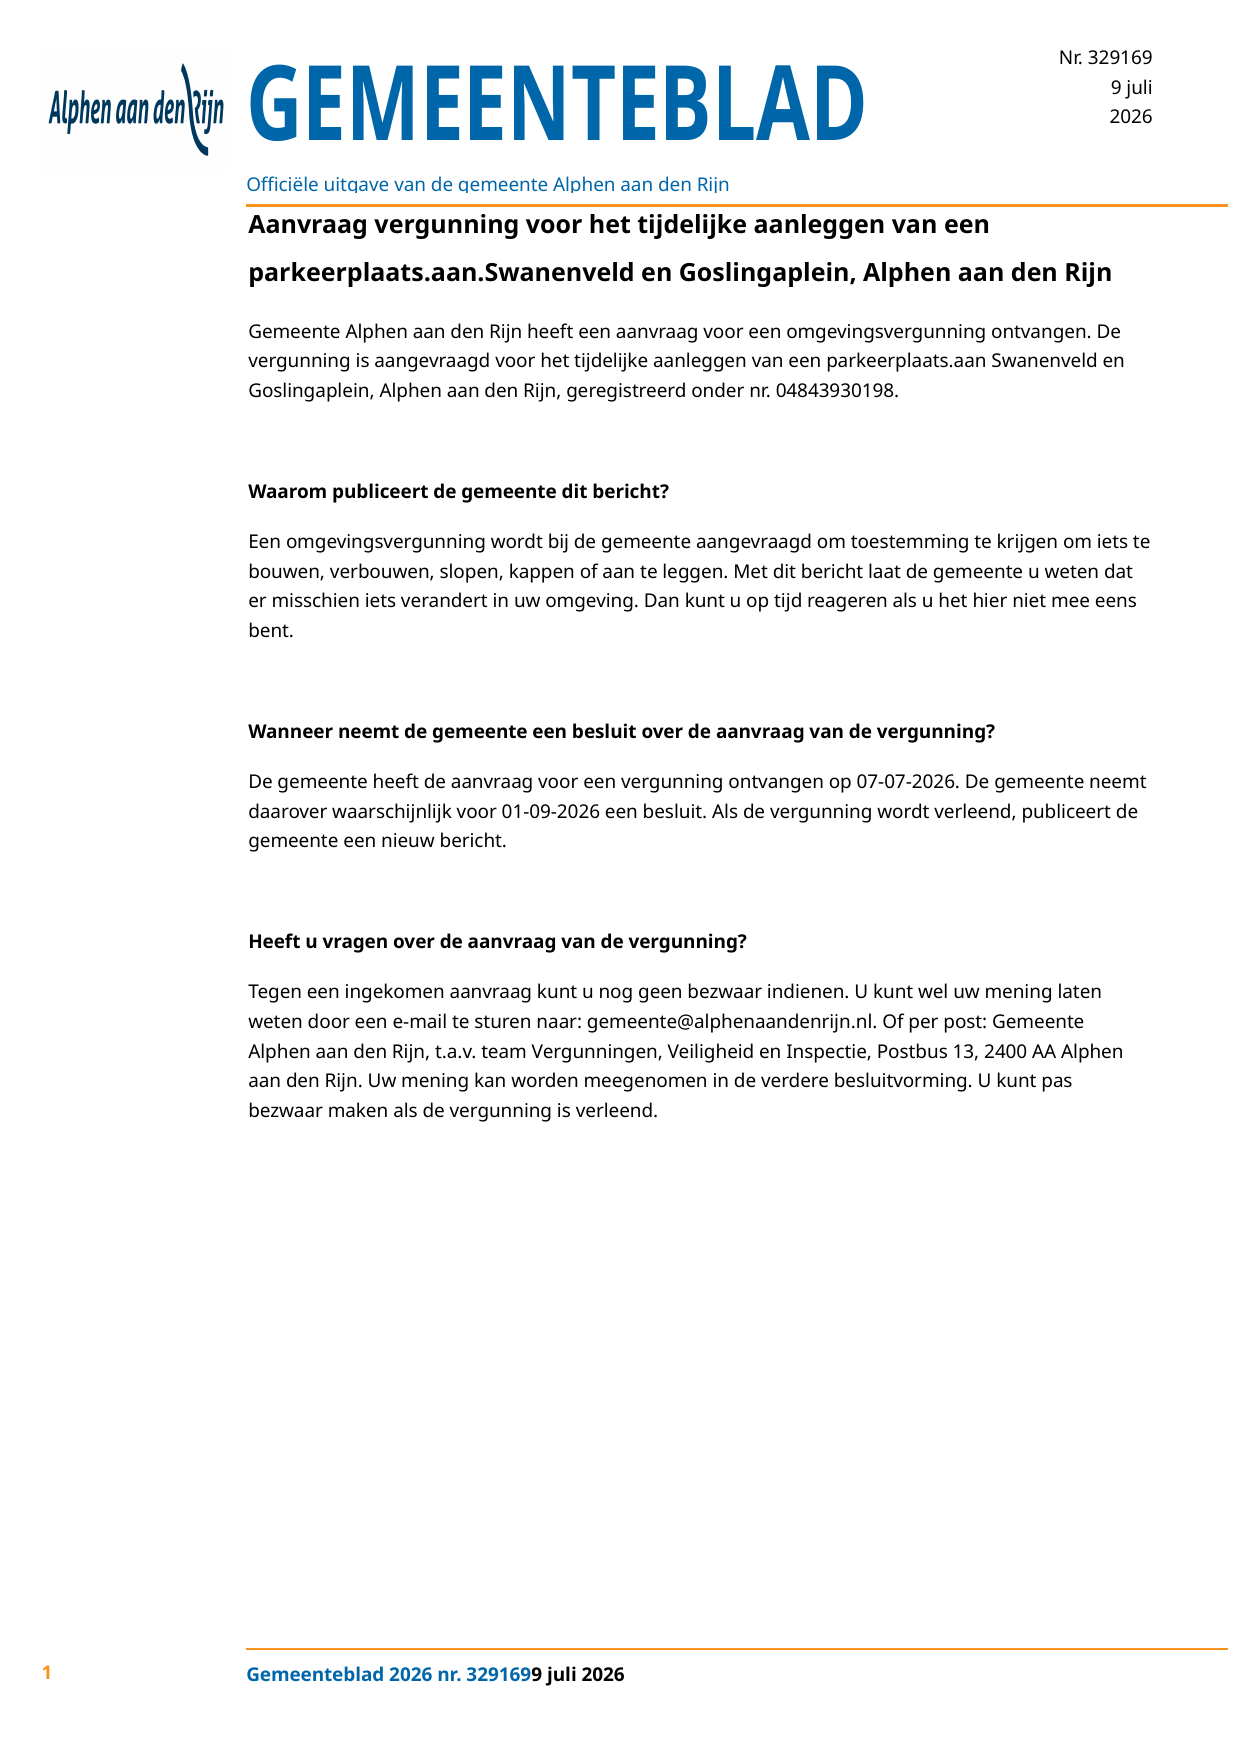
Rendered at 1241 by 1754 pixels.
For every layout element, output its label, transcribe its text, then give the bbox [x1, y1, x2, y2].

text Wanneer neemt de gemeente een besluit over de aanvraag van de vergunning? [248, 718, 1152, 744]
text Aanvraag vergunning voor het tijdelijke aanleggen van een parkeerplaats.aan.Swanenveld en Goslingaplein, Alphen aan den Rijn [248, 207, 1152, 288]
text Tegen een ingekomen aanvraag kunt u nog geen bezwaar indienen. U kunt wel uw mening laten weten door een e-mail te sturen naar: gemeente@alphenaandenrijn.nl. Of per post: Gemeente Alphen aan den Rijn, t.a.v. team Vergunningen, Veiligheid en Inspectie, Postbus 13, 2400 AA Alphen aan den Rijn. Uw mening kan worden meegenomen in de verdere besluitvorming. U kunt pas bezwaar maken als de vergunning is verleend. [248, 979, 1152, 1123]
text Waarom publiceert de gemeente dit bericht? [248, 478, 1152, 504]
text Een omgevingsvergunning wordt bij de gemeente aangevraagd om toestemming te krijgen om iets te bouwen, verbouwen, slopen, kappen of aan te leggen. Met dit bericht laat de gemeente u weten dat er misschien iets verandert in uw omgeving. Dan kunt u op tijd reageren als u het hier niet mee eens bent. [248, 528, 1152, 643]
text De gemeente heeft de aanvraag voor een vergunning ontvangen op 07-07-2026. De gemeente neemt daarover waarschijnlijk voor 01-09-2026 een besluit. Als de vergunning wordt verleend, publiceert de gemeente een nieuw bericht. [248, 768, 1152, 853]
picture [41, 47, 231, 172]
text Gemeente Alphen aan den Rijn heeft een aanvraag voor een omgevingsvergunning ontvangen. De vergunning is aangevraagd voor het tijdelijke aanleggen van een parkeerplaats.aan Swanenveld en Goslingaplein, Alphen aan den Rijn, geregistreerd onder nr. 04843930198. [248, 318, 1152, 403]
text Heeft u vragen over de aanvraag van de vergunning? [248, 928, 1152, 954]
